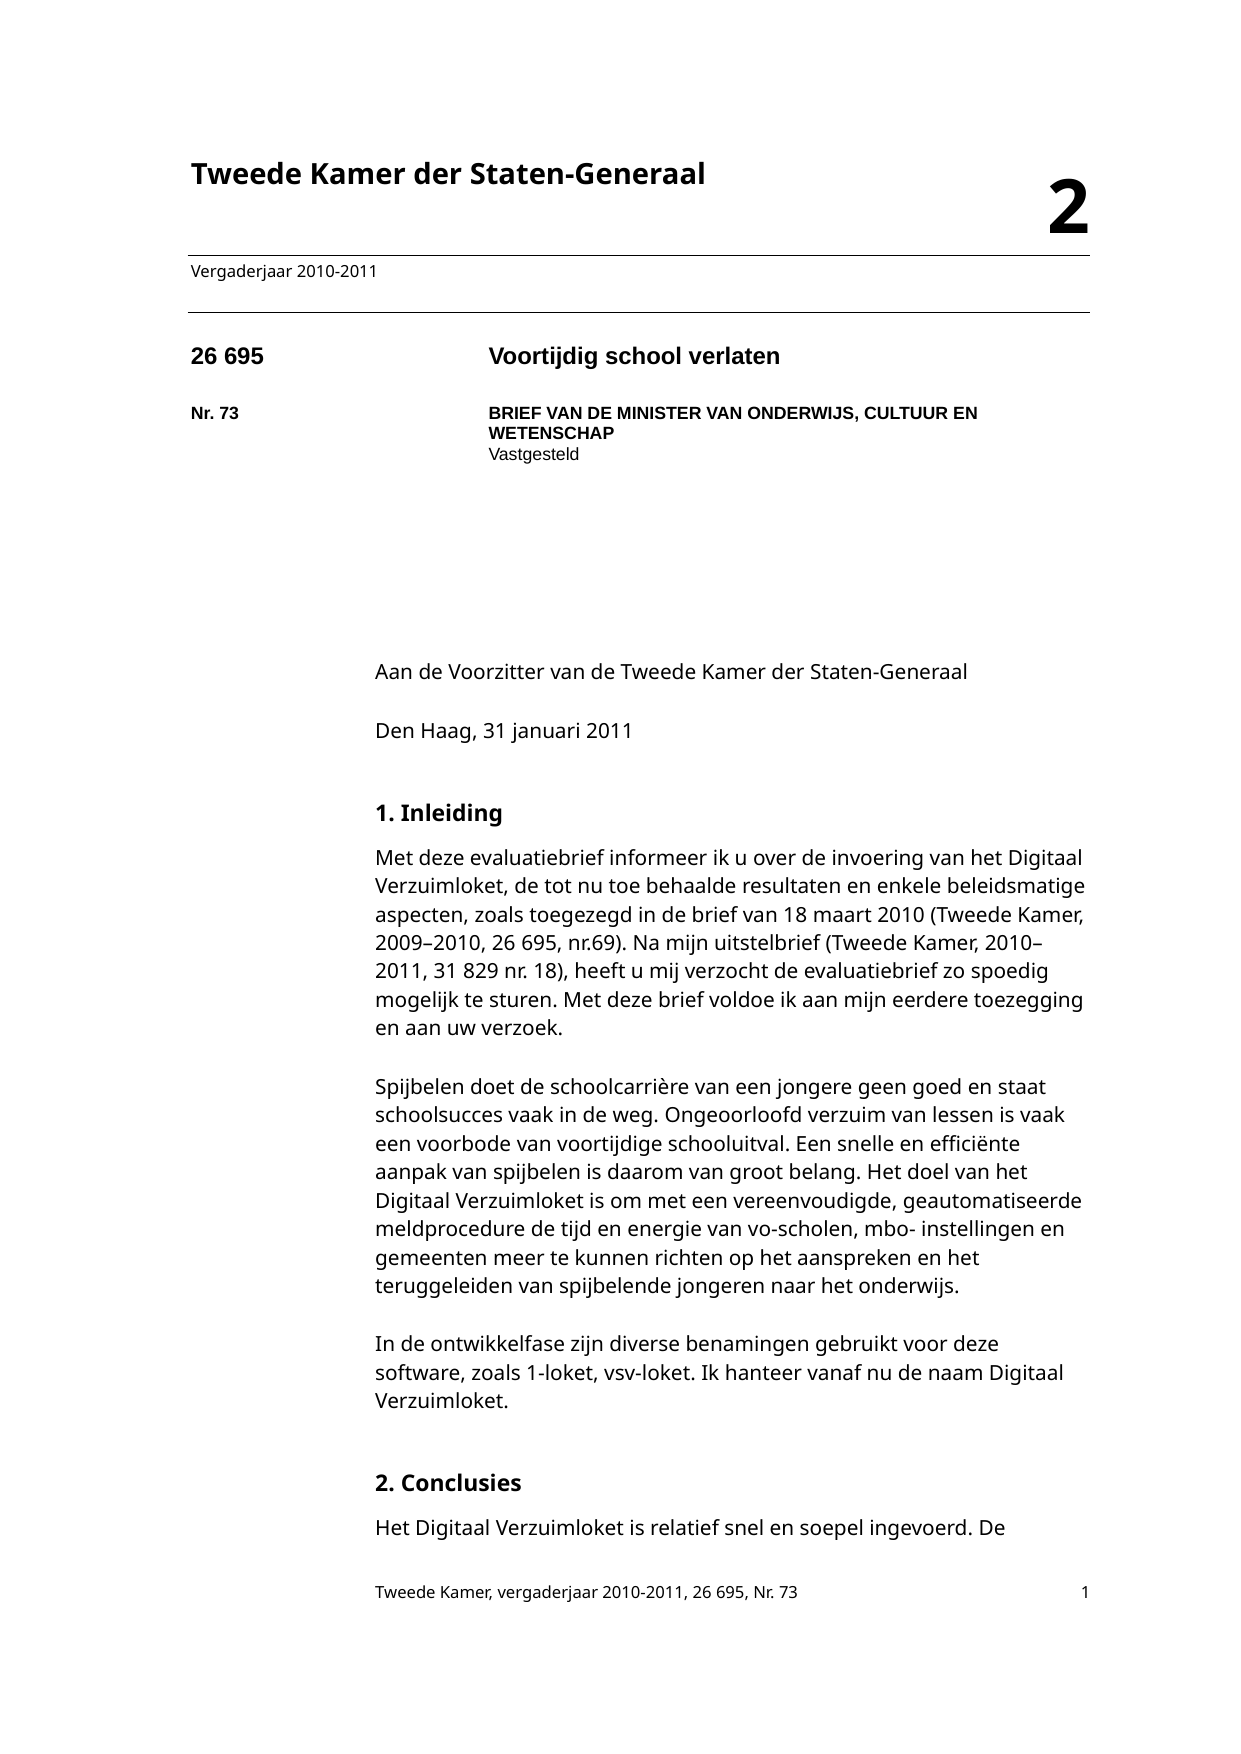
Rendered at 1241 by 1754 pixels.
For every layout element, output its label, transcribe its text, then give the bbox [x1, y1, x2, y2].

table_cell [485, 313, 1090, 339]
text Spijbelen doet de schoolcarrière van een jongere geen goed en staat schoolsucces vaak in de weg. Ongeoorloofd verzuim van lessen is vaak een voorbode van voortijdige schooluitval. Een snelle en efficiënte aanpak van spijbelen is daarom van groot belang. Het doel van het Digitaal Verzuimloket is om met een vereenvoudigde, geautomatiseerde meldprocedure de tijd en energie van vo-scholen, mbo- instellingen en gemeenten meer te kunnen richten op het aanspreken en het teruggeleiden van spijbelende jongeren naar het onderwijs. [375, 1072, 1090, 1299]
table_cell BRIEF VAN DE MINISTER VAN ONDERWIJS, CULTUUR EN WETENSCHAP Vastgesteld [485, 399, 1090, 539]
text Met deze evaluatiebrief informeer ik u over de invoering van het Digitaal Verzuimloket, de tot nu toe behaalde resultaten en enkele beleidsmatige aspecten, zoals toegezegd in de brief van 18 maart 2010 (Tweede Kamer, 2009–2010, 26 695, nr.69). Na mijn uitstelbrief (Tweede Kamer, 2010–2011, 31 829 nr. 18), heeft u mij verzocht de evaluatiebrief zo spoedig mogelijk te sturen. Met deze brief voldoe ik aan mijn eerdere toezegging en aan uw verzoek. [375, 843, 1090, 1042]
table_cell [485, 256, 1090, 312]
table_header Tweede Kamer der Staten-Generaal [188, 150, 909, 255]
text Den Haag, 31 januari 2011 [375, 716, 1090, 744]
text Het Digitaal Verzuimloket is relatief snel en soepel ingevoerd. De [375, 1513, 1090, 1542]
table_cell Voortijdig school verlaten [485, 339, 1090, 399]
table_cell [188, 313, 485, 339]
subtitle 1. Inleiding [375, 797, 1090, 828]
table_cell Nr. 73 [188, 399, 485, 539]
text In de ontwikkelfase zijn diverse benamingen gebruikt voor deze software, zoals 1-loket, vsv-loket. Ik hanteer vanaf nu de naam Digitaal Verzuimloket. [375, 1329, 1090, 1415]
table_header 2 [910, 150, 1090, 255]
table_cell Vergaderjaar 2010-2011 [188, 256, 485, 312]
text Aan de Voorzitter van de Tweede Kamer der Staten-Generaal [375, 657, 1090, 686]
table_cell 26 695 [188, 339, 485, 399]
subtitle 2. Conclusies [375, 1467, 1090, 1498]
